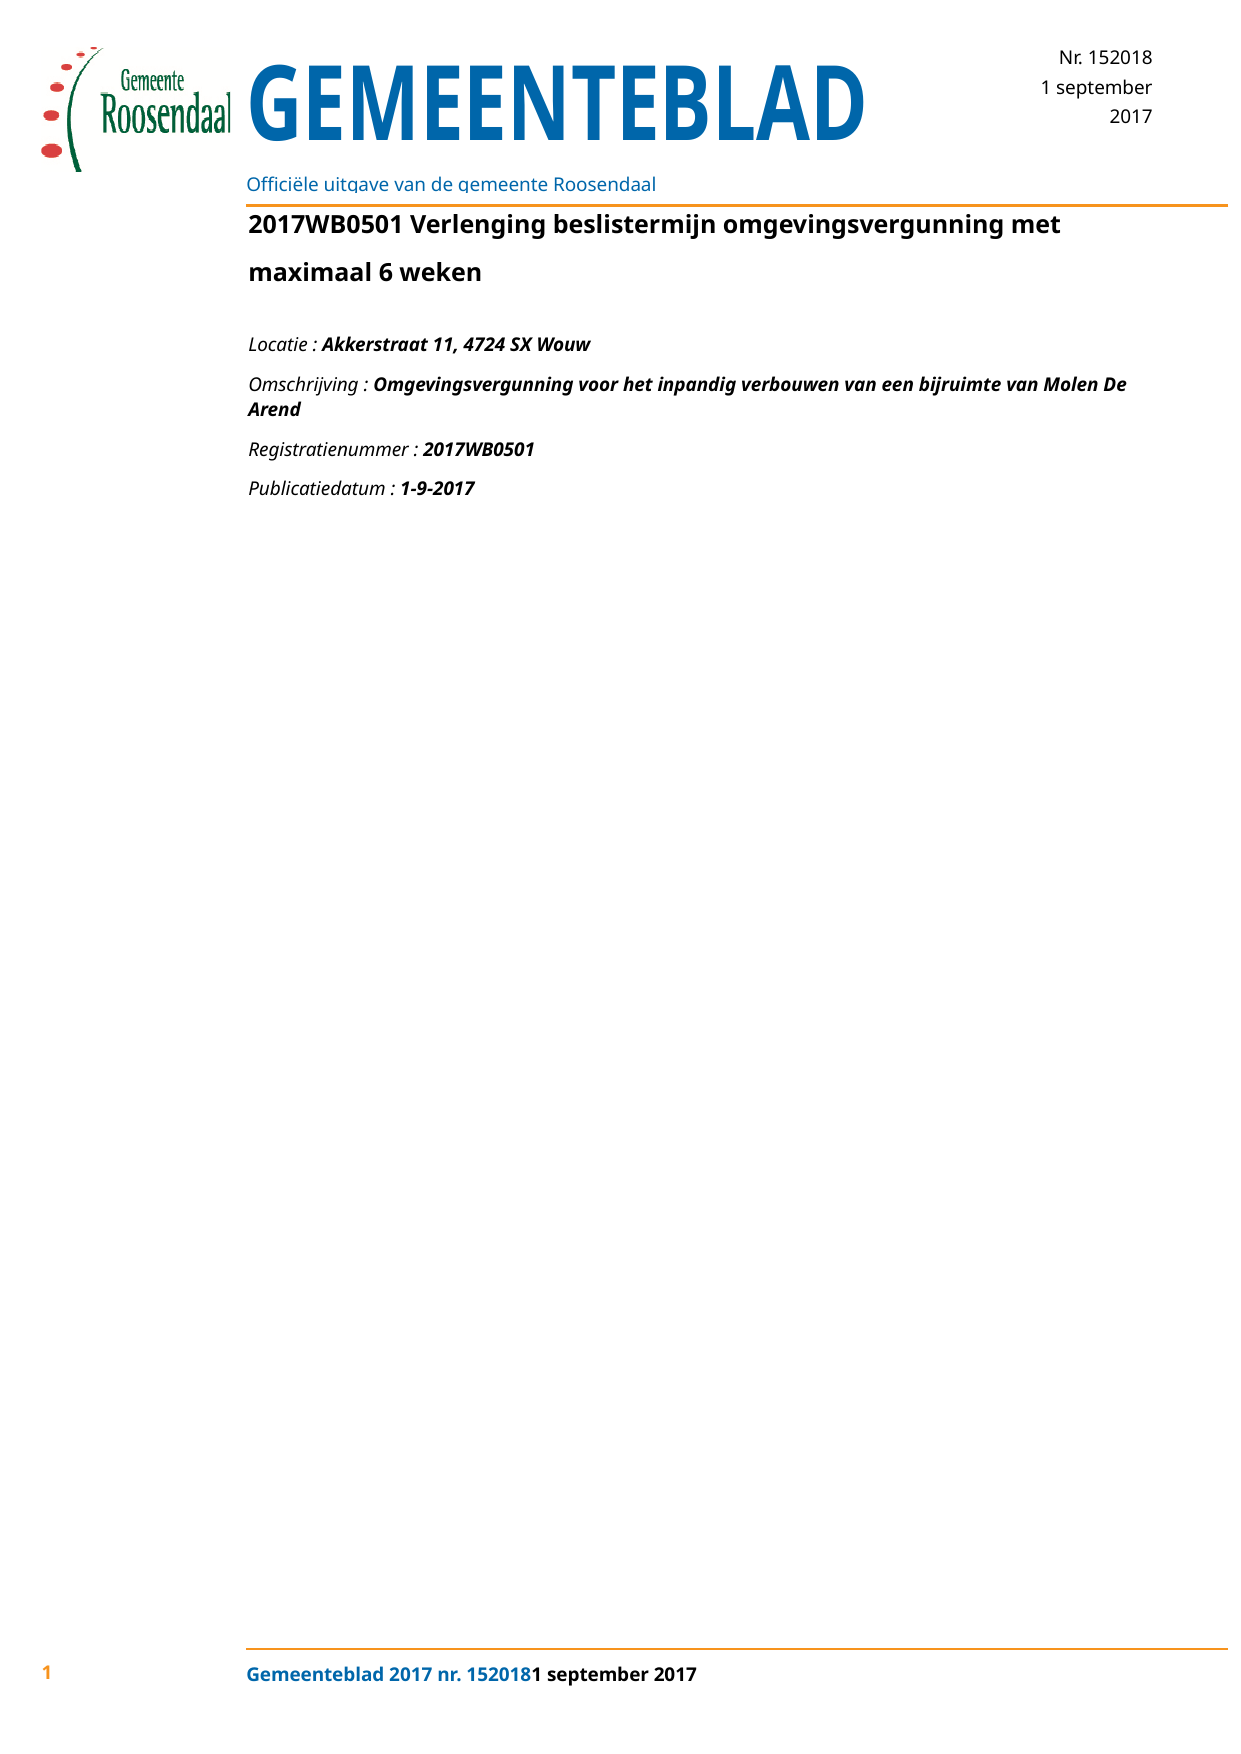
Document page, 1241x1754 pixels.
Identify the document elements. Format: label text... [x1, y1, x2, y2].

text Publicatiedatum : 1-9-2017 [248, 475, 1152, 501]
text Registratienummer : 2017WB0501 [248, 436, 1152, 461]
picture [41, 47, 231, 172]
text Locatie : Akkerstraat 11, 4724 SX Wouw [248, 331, 1152, 357]
text 2017WB0501 Verlenging beslistermijn omgevingsvergunning met maximaal 6 weken [248, 207, 1152, 288]
text Omschrijving : Omgevingsvergunning voor het inpandig verbouwen van een bijruimte van Molen De Arend [248, 371, 1152, 422]
